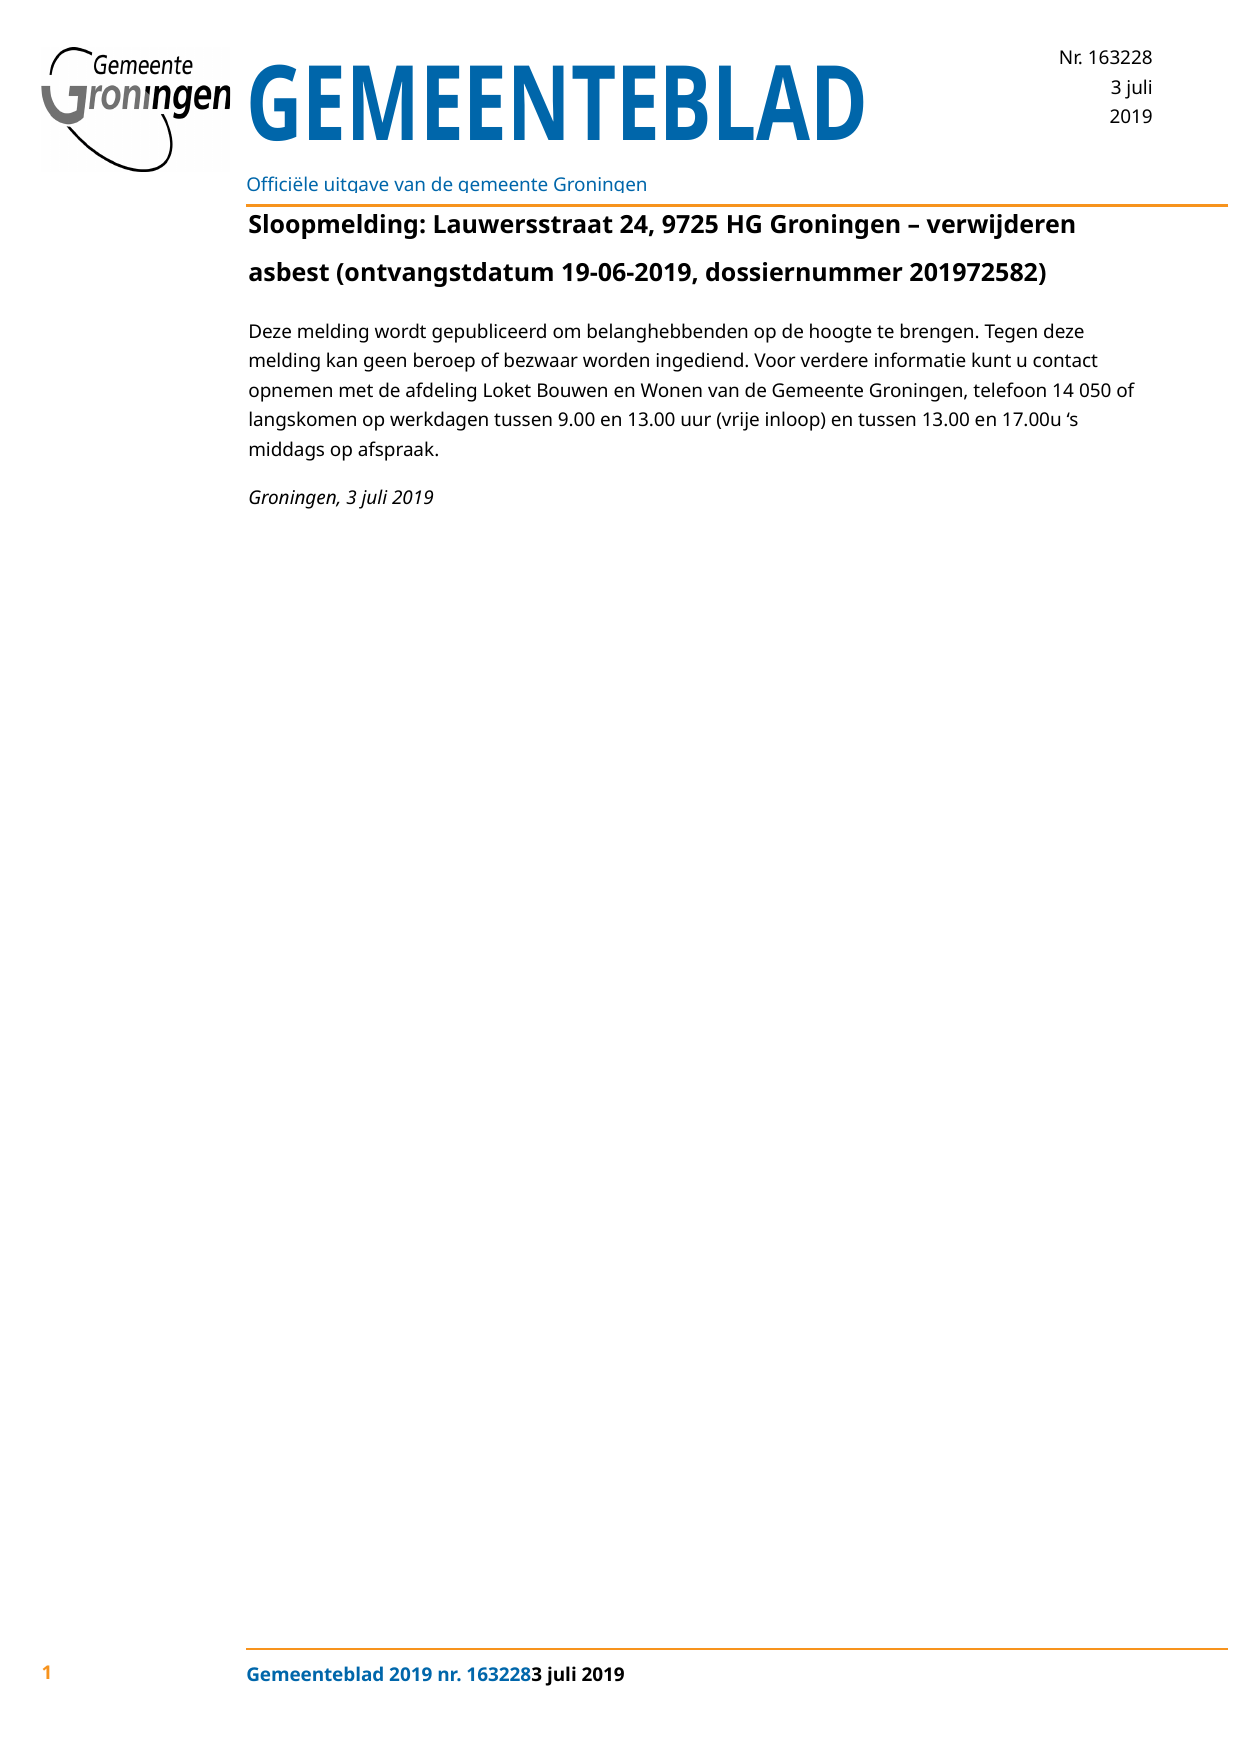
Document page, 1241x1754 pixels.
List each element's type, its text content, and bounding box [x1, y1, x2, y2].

text Sloopmelding: Lauwersstraat 24, 9725 HG Groningen – verwijderen asbest (ontvangstdatum 19-06-2019, dossiernummer 201972582) [248, 207, 1152, 288]
picture [41, 47, 231, 172]
text Groningen, 3 juli 2019 [248, 484, 1152, 510]
text Deze melding wordt gepubliceerd om belanghebbenden op de hoogte te brengen. Tegen deze melding kan geen beroep of bezwaar worden ingediend. Voor verdere informatie kunt u contact opnemen met de afdeling Loket Bouwen en Wonen van de Gemeente Groningen, telefoon 14 050 of langskomen op werkdagen tussen 9.00 en 13.00 uur (vrije inloop) en tussen 13.00 en 17.00u ‘s middags op afspraak. [248, 318, 1152, 462]
